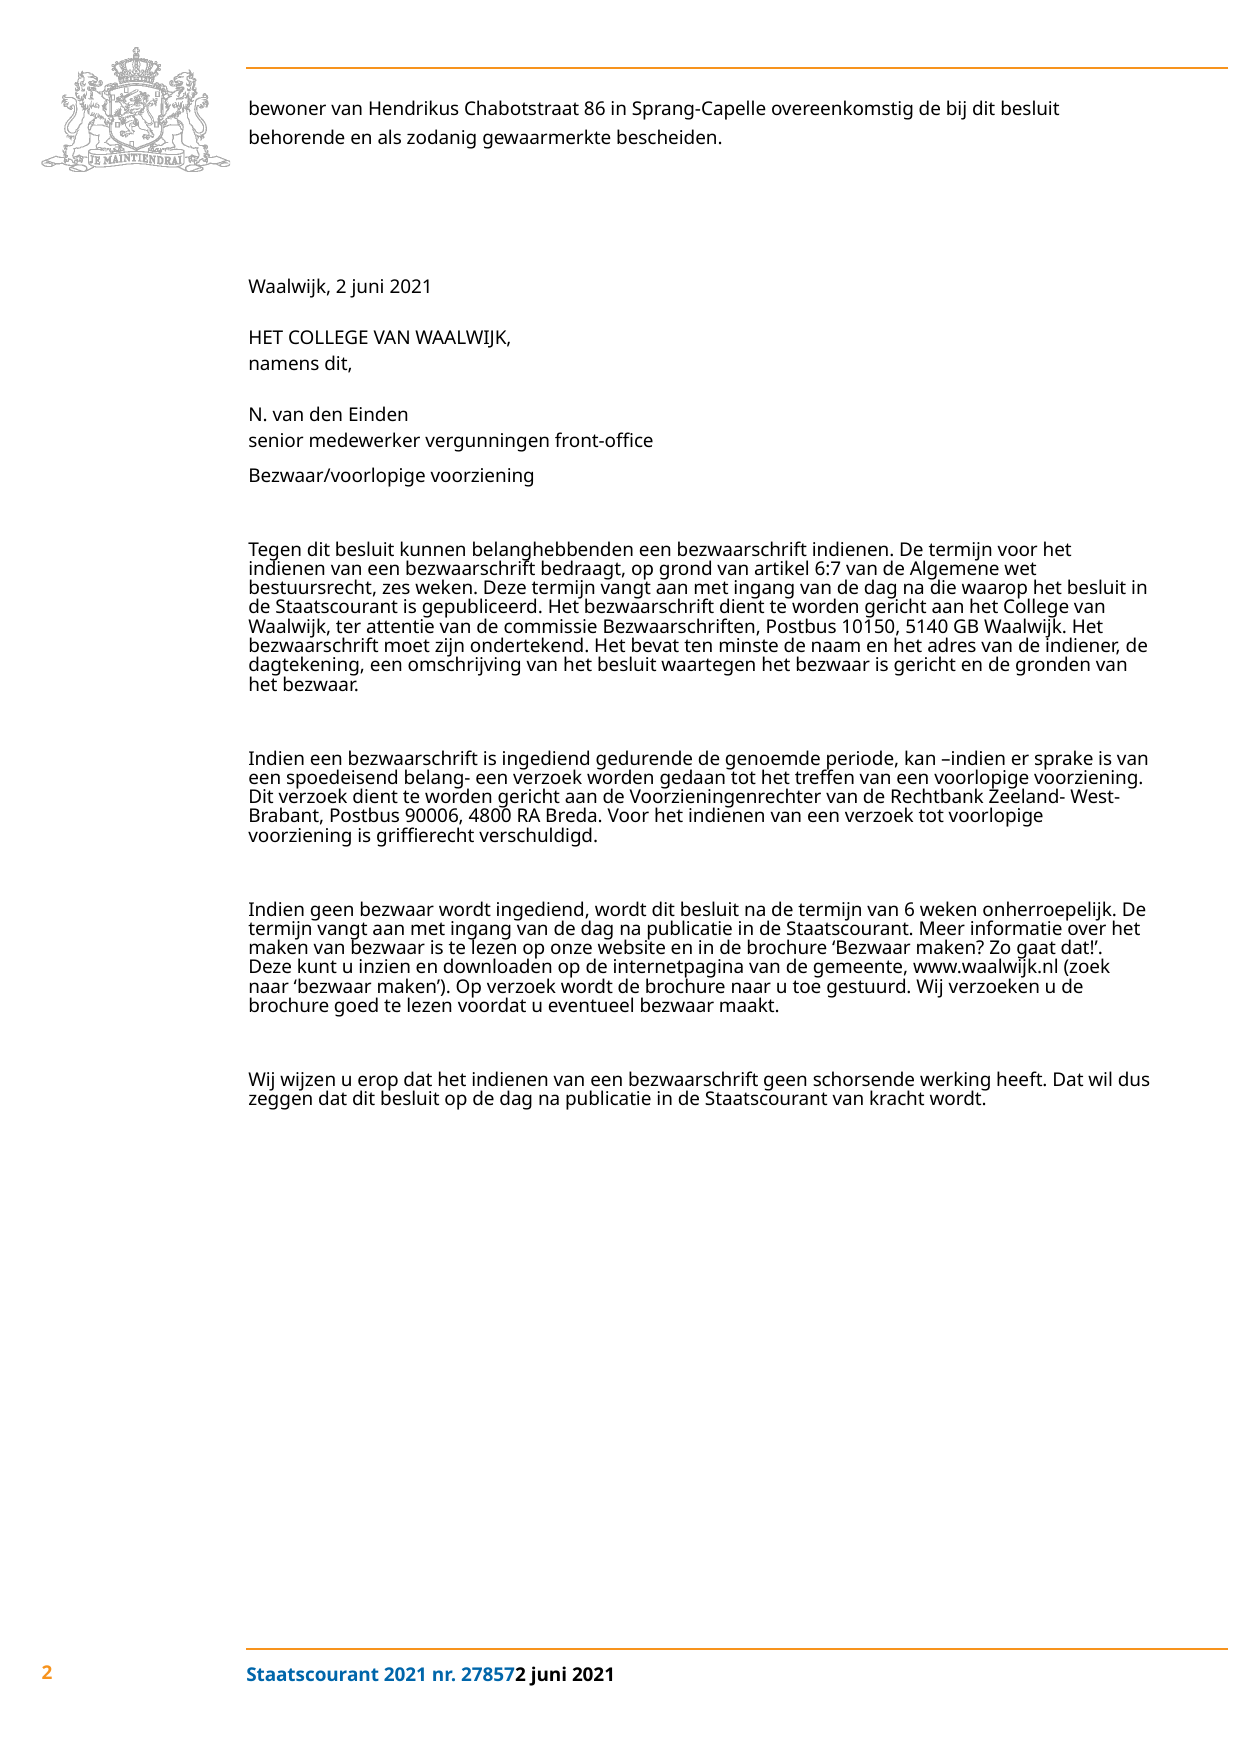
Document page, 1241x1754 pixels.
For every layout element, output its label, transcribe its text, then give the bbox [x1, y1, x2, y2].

text Wij wijzen u erop dat het indienen van een bezwaarschrift geen schorsende werking heeft. Dat wil dus zeggen dat dit besluit op de dag na publicatie in de Staatscourant van kracht wordt. [248, 1071, 1152, 1109]
text bewoner van Hendrikus Chabotstraat 86 in Sprang-Capelle overeenkomstig de bij dit besluit behorende en als zodanig gewaarmerkte bescheiden. [248, 95, 1152, 150]
text Waalwijk, 2 juni 2021 [248, 273, 1152, 299]
text Indien een bezwaarschrift is ingediend gedurende de genoemde periode, kan –indien er sprake is van een spoedeisend belang- een verzoek worden gedaan tot het treffen van een voorlopige voorziening. Dit verzoek dient te worden gericht aan de Voorzieningenrechter van de Rechtbank Zeeland- West- Brabant, Postbus 90006, 4800 RA Breda. Voor het indienen van een verzoek tot voorlopige voorziening is griffierecht verschuldigd. [248, 749, 1152, 846]
text Indien geen bezwaar wordt ingediend, wordt dit besluit na de termijn van 6 weken onherroepelijk. De termijn vangt aan met ingang van de dag na publicatie in de Staatscourant. Meer informatie over het maken van bezwaar is te lezen op onze website en in de brochure ‘Bezwaar maken? Zo gaat dat!’. Deze kunt u inzien en downloaden op de internetpagina van de gemeente, www.waalwijk.nl (zoek naar ‘bezwaar maken’). Op verzoek wordt de brochure naar u toe gestuurd. Wij verzoeken u de brochure goed te lezen voordat u eventueel bezwaar maakt. [248, 901, 1152, 1016]
text senior medewerker vergunningen front-office [248, 427, 1152, 453]
text namens dit, [248, 350, 1152, 376]
text HET COLLEGE VAN WAALWIJK, [248, 324, 1152, 350]
picture [41, 47, 231, 172]
text N. van den Einden [248, 402, 1152, 427]
text Tegen dit besluit kunnen belanghebbenden een bezwaarschrift indienen. De termijn voor het indienen van een bezwaarschrift bedraagt, op grond van artikel 6:7 van de Algemene wet bestuursrecht, zes weken. Deze termijn vangt aan met ingang van de dag na die waarop het besluit in de Staatscourant is gepubliceerd. Het bezwaarschrift dient te worden gericht aan het College van Waalwijk, ter attentie van de commissie Bezwaarschriften, Postbus 10150, 5140 GB Waalwijk. Het bezwaarschrift moet zijn ondertekend. Het bevat ten minste de naam en het adres van de indiener, de dagtekening, een omschrijving van het besluit waartegen het bezwaar is gericht en de gronden van het bezwaar. [248, 541, 1152, 695]
text Bezwaar/voorlopige voorziening [248, 467, 1152, 486]
